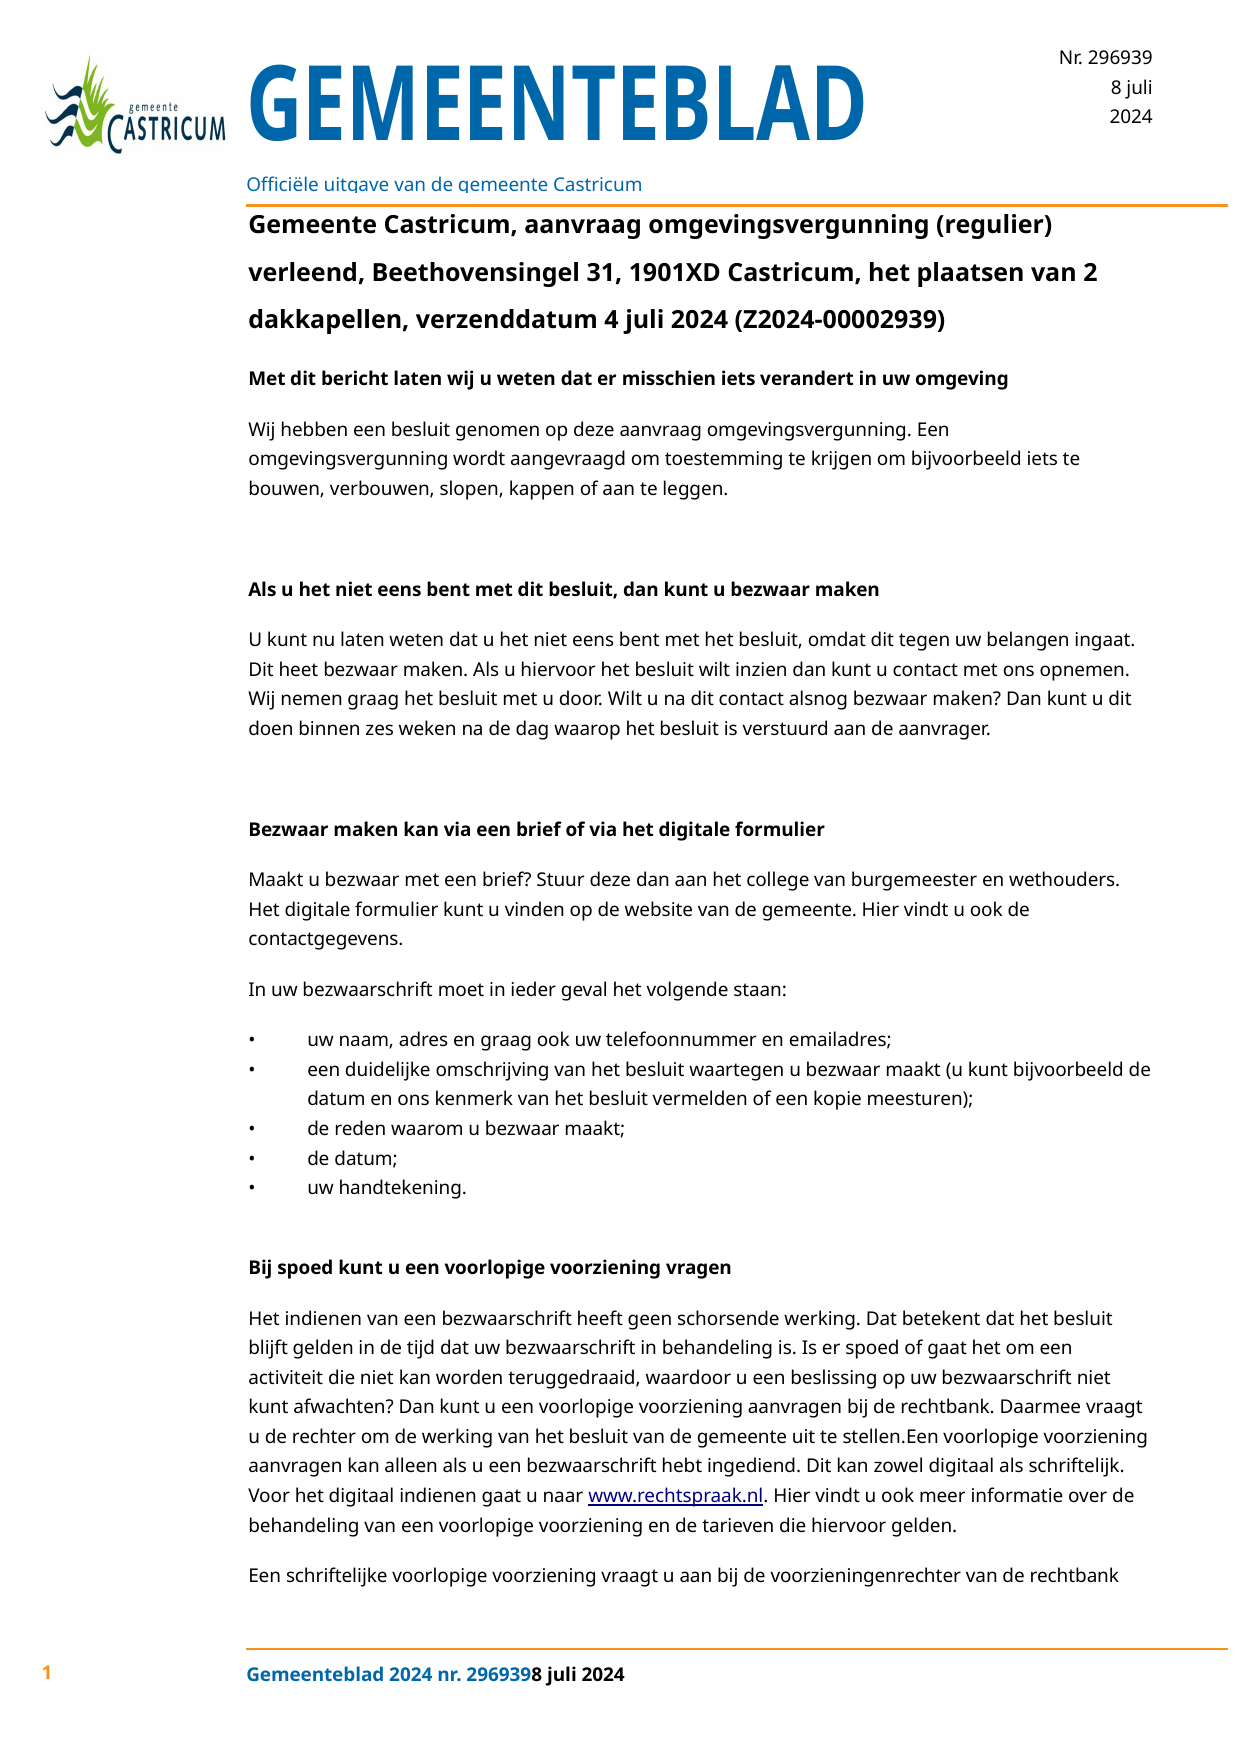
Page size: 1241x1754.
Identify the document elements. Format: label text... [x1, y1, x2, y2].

text Het indienen van een bezwaarschrift heeft geen schorsende werking. Dat betekent dat het besluit blijft gelden in de tijd dat uw bezwaarschrift in behandeling is. Is er spoed of gaat het om een activiteit die niet kan worden teruggedraaid, waardoor u een beslissing op uw bezwaarschrift niet kunt afwachten? Dan kunt u een voorlopige voorziening aanvragen bij de rechtbank. Daarmee vraagt u de rechter om de werking van het besluit van de gemeente uit te stellen.Een voorlopige voorziening aanvragen kan alleen als u een bezwaarschrift hebt ingediend. Dit kan zowel digitaal als schriftelijk. Voor het digitaal indienen gaat u naar www.rechtspraak.nl. Hier vindt u ook meer informatie over de behandeling van een voorlopige voorziening en de tarieven die hiervoor gelden. [248, 1305, 1152, 1537]
text Wij hebben een besluit genomen op deze aanvraag omgevingsvergunning. Een omgevingsvergunning wordt aangevraagd om toestemming te krijgen om bijvoorbeeld iets te bouwen, verbouwen, slopen, kappen of aan te leggen. [248, 416, 1152, 501]
text Met dit bericht laten wij u weten dat er misschien iets verandert in uw omgeving [248, 366, 1152, 391]
text U kunt nu laten weten dat u het niet eens bent met het besluit, omdat dit tegen uw belangen ingaat. Dit heet bezwaar maken. Als u hiervoor het besluit wilt inzien dan kunt u contact met ons opnemen. Wij nemen graag het besluit met u door. Wilt u na dit contact alsnog bezwaar maken? Dan kunt u dit doen binnen zes weken na de dag waarop het besluit is verstuurd aan de aanvrager. [248, 626, 1152, 741]
list uw naam, adres en graag ook uw telefoonnummer en emailadres; [248, 1026, 1152, 1052]
text Als u het niet eens bent met dit besluit, dan kunt u bezwaar maken [248, 576, 1152, 602]
list een duidelijke omschrijving van het besluit waartegen u bezwaar maakt (u kunt bijvoorbeeld de datum en ons kenmerk van het besluit vermelden of een kopie meesturen); [248, 1056, 1152, 1111]
text Bij spoed kunt u een voorlopige voorziening vragen [248, 1254, 1152, 1280]
list de reden waarom u bezwaar maakt; [248, 1115, 1152, 1141]
text Een schriftelijke voorlopige voorziening vraagt u aan bij de voorzieningenrechter van de rechtbank [248, 1562, 1152, 1588]
list de datum; [248, 1145, 1152, 1170]
text Bezwaar maken kan via een brief of via het digitale formulier [248, 816, 1152, 842]
picture [41, 47, 231, 172]
text Gemeente Castricum, aanvraag omgevingsvergunning (regulier) verleend, Beethovensingel 31, 1901XD Castricum, het plaatsen van 2 dakkapellen, verzenddatum 4 juli 2024 (Z2024-00002939) [248, 207, 1152, 336]
list uw handtekening. [248, 1174, 1152, 1200]
text Maakt u bezwaar met een brief? Stuur deze dan aan het college van burgemeester en wethouders. Het digitale formulier kunt u vinden op de website van de gemeente. Hier vindt u ook de contactgegevens. [248, 866, 1152, 951]
text In uw bezwaarschrift moet in ieder geval het volgende staan: [248, 976, 1152, 1002]
